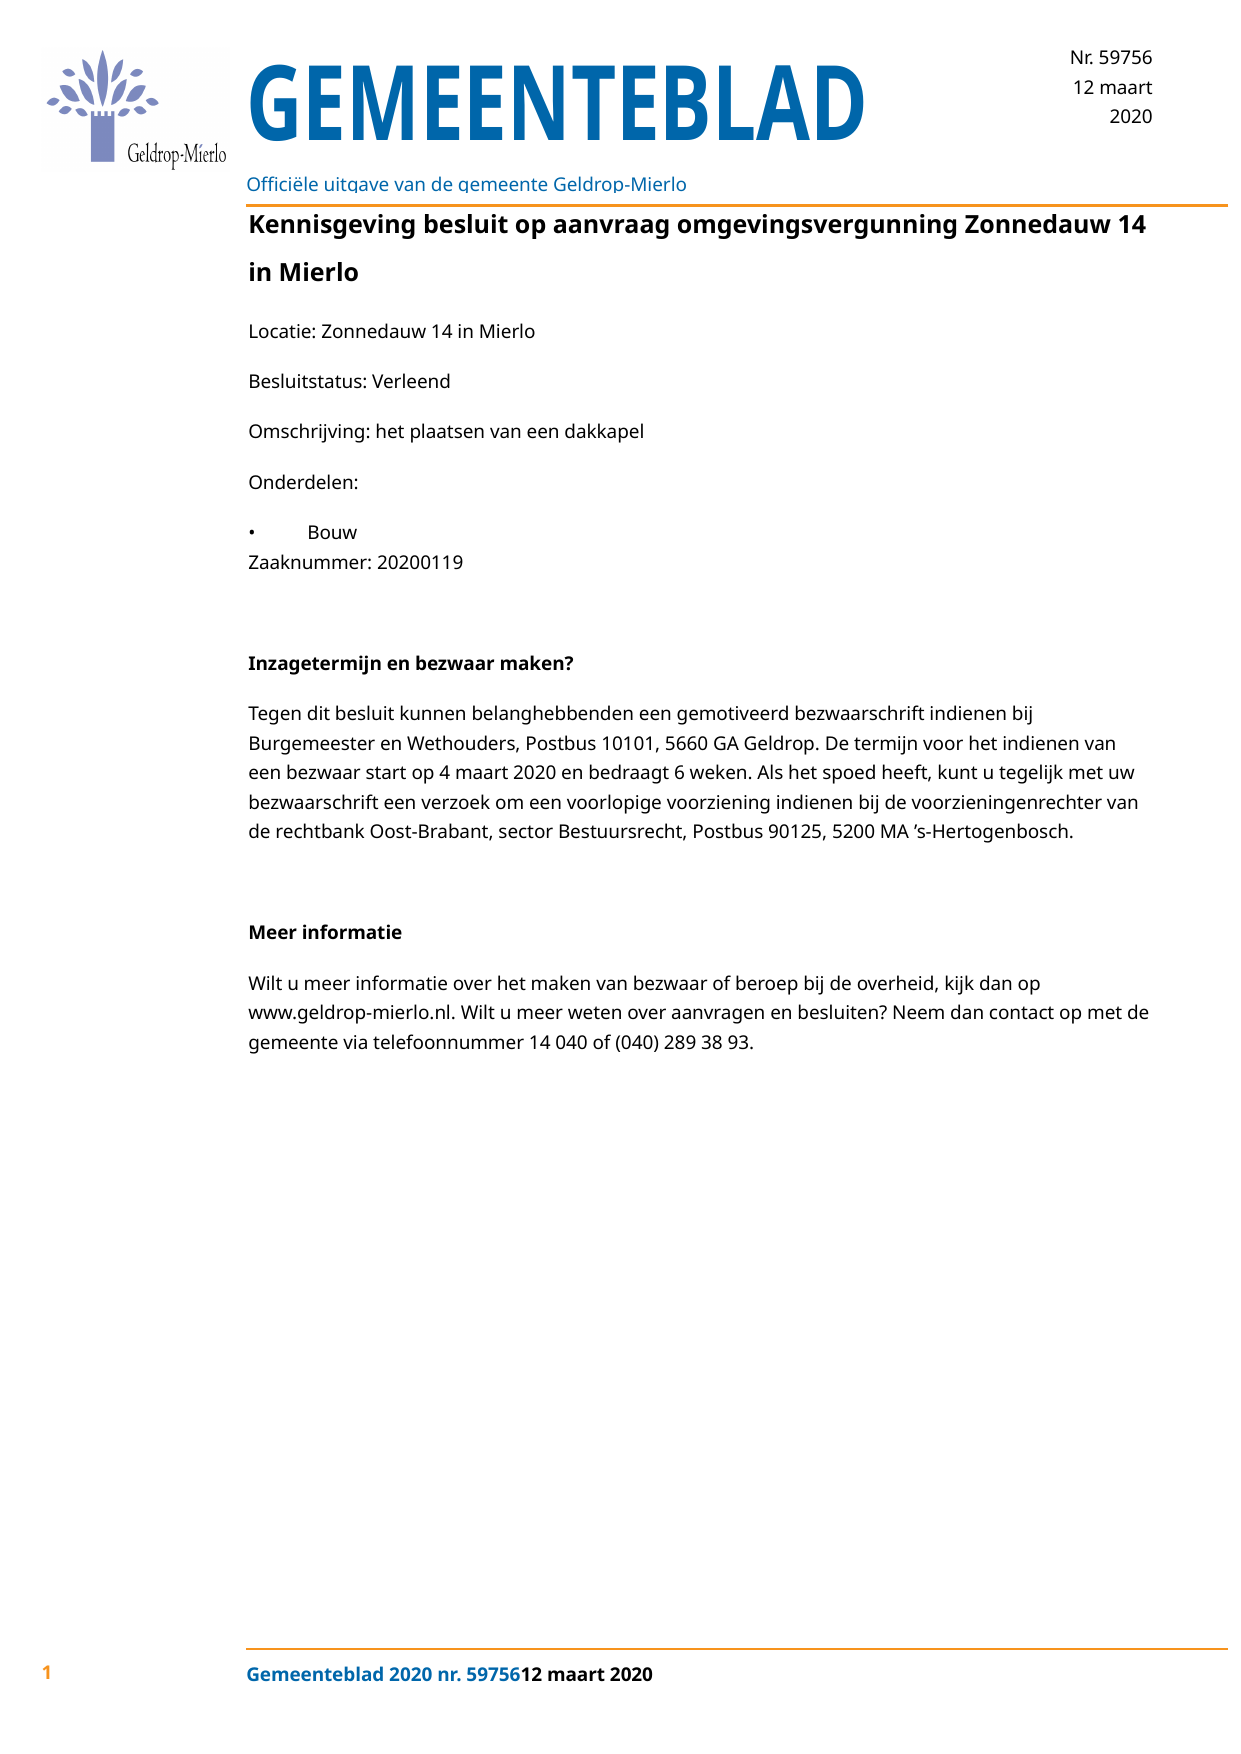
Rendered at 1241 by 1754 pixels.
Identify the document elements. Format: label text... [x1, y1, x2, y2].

text Zaaknummer: 20200119 [248, 549, 1152, 575]
text Besluitstatus: Verleend [248, 368, 1152, 394]
text Omschrijving: het plaatsen van een dakkapel [248, 419, 1152, 444]
text Locatie: Zonnedauw 14 in Mierlo [248, 318, 1152, 344]
list Bouw [248, 519, 1152, 545]
text Meer informatie [248, 919, 1152, 945]
text Onderdelen: [248, 469, 1152, 495]
text Tegen dit besluit kunnen belanghebbenden een gemotiveerd bezwaarschrift indienen bij Burgemeester en Wethouders, Postbus 10101, 5660 GA Geldrop. De termijn voor het indienen van een bezwaar start op 4 maart 2020 en bedraagt 6 weken. Als het spoed heeft, kunt u tegelijk met uw bezwaarschrift een verzoek om een voorlopige voorziening indienen bij de voorzieningenrechter van de rechtbank Oost-Brabant, sector Bestuursrecht, Postbus 90125, 5200 MA ’s-Hertogenbosch. [248, 700, 1152, 844]
text Inzagetermijn en bezwaar maken? [248, 650, 1152, 676]
text Wilt u meer informatie over het maken van bezwaar of beroep bij de overheid, kijk dan op www.geldrop-mierlo.nl. Wilt u meer weten over aanvragen en besluiten? Neem dan contact op met de gemeente via telefoonnummer 14 040 of (040) 289 38 93. [248, 970, 1152, 1055]
text Kennisgeving besluit op aanvraag omgevingsvergunning Zonnedauw 14 in Mierlo [248, 207, 1152, 288]
picture [41, 47, 231, 172]
